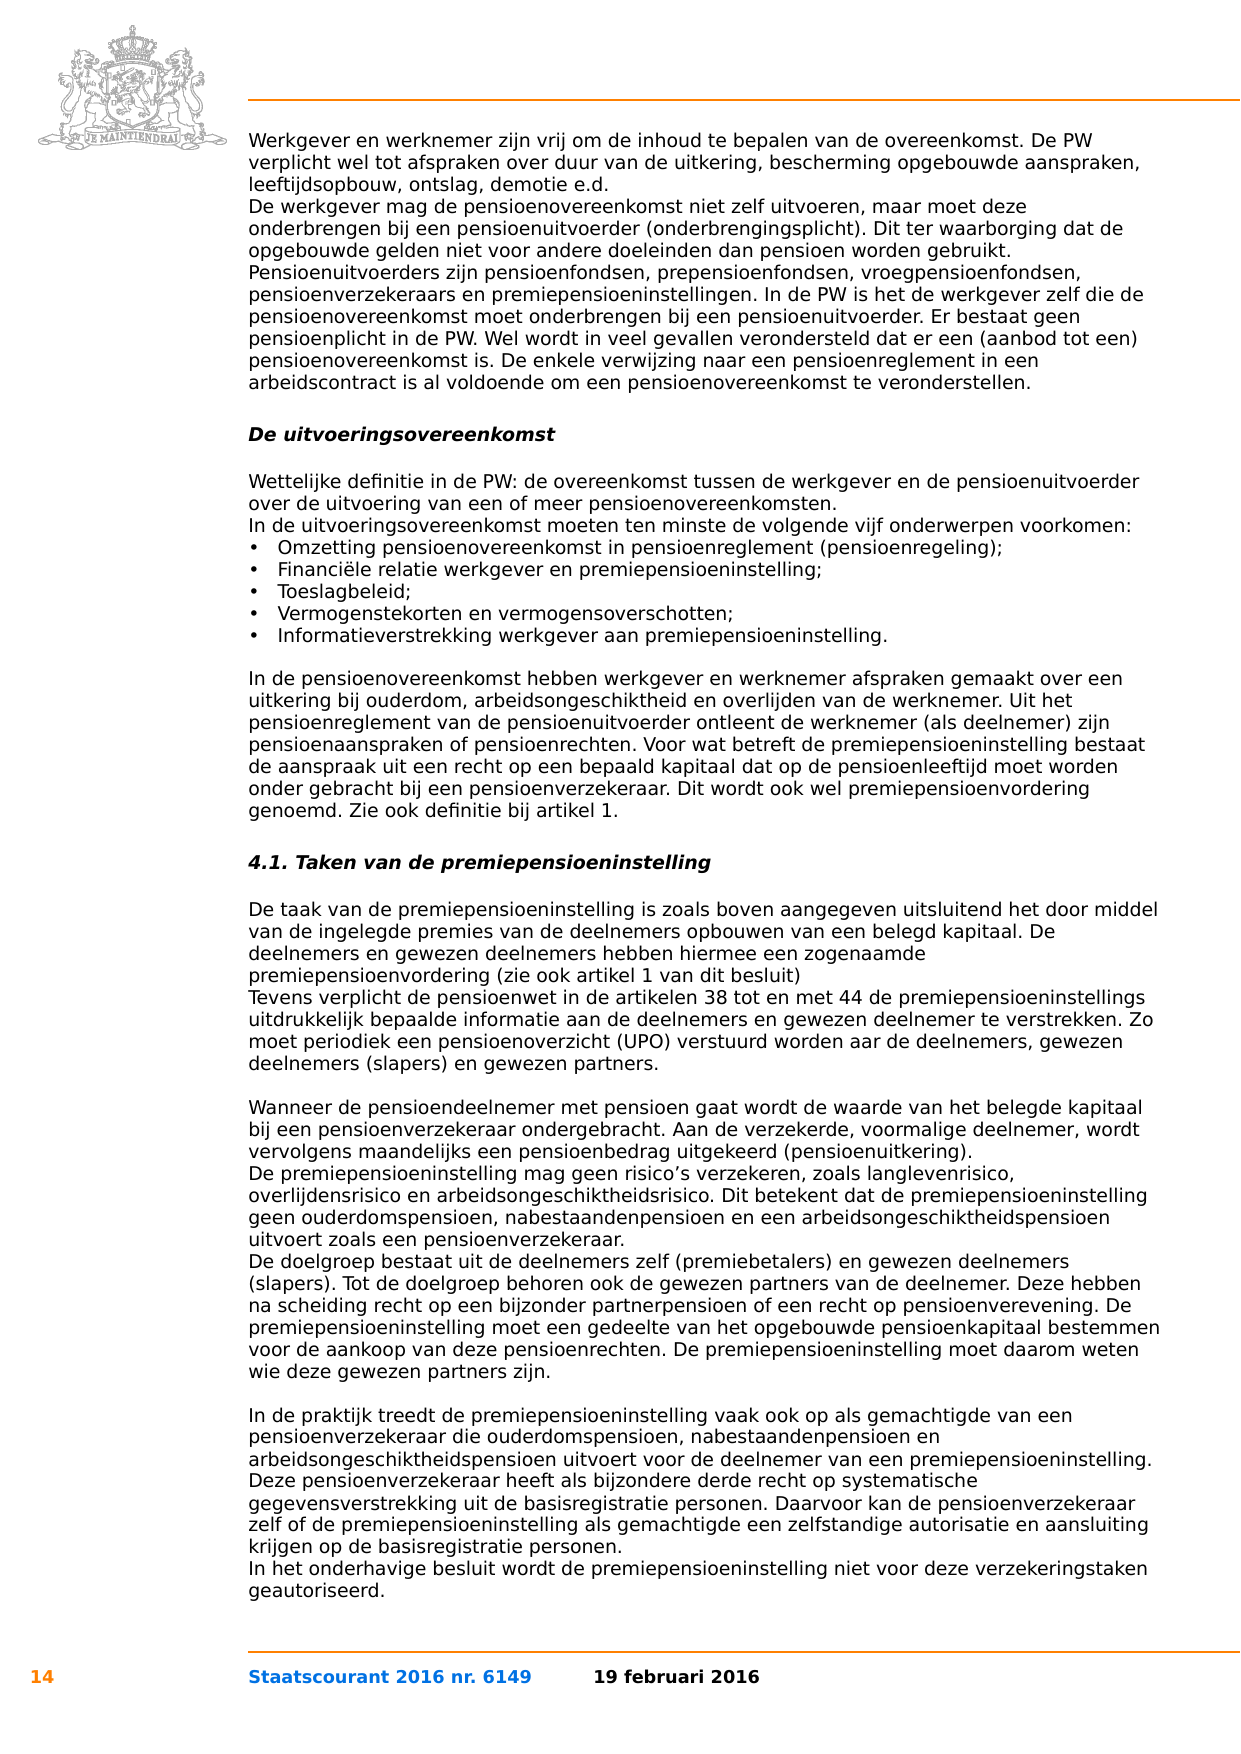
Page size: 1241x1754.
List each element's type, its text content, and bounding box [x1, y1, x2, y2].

text De werkgever mag de pensioenovereenkomst niet zelf uitvoeren, maar moet deze onderbrengen bij een pensioenuitvoerder (onderbrengingsplicht). Dit ter waarborging dat de opgebouwde gelden niet voor andere doeleinden dan pensioen worden gebruikt. Pensioenuitvoerders zijn pensioenfondsen, prepensioenfondsen, vroegpensioenfondsen, pensioenverzekeraars en premiepensioeninstellingen. In de PW is het de werkgever zelf die de pensioenovereenkomst moet onderbrengen bij een pensioenuitvoerder. Er bestaat geen pensioenplicht in de PW. Wel wordt in veel gevallen verondersteld dat er een (aanbod tot een) pensioenovereenkomst is. De enkele verwijzing naar een pensioenreglement in een arbeidscontract is al voldoende om een pensioenovereenkomst te veronderstellen. [248, 196, 1163, 394]
text • Omzetting pensioenovereenkomst in pensioenreglement (pensioenregeling); [248, 537, 1163, 558]
text De premiepensioeninstelling mag geen risico’s verzekeren, zoals langlevenrisico, overlijdensrisico en arbeidsongeschiktheidsrisico. Dit betekent dat de premiepensioeninstelling geen ouderdomspensioen, nabestaandenpensioen en een arbeidsongeschiktheidspensioen uitvoert zoals een pensioenverzekeraar. [248, 1163, 1163, 1251]
text Deze pensioenverzekeraar heeft als bijzondere derde recht op systematische gegevensverstrekking uit de basisregistratie personen. Daarvoor kan de pensioenverzekeraar zelf of de premiepensioeninstelling als gemachtigde een zelfstandige autorisatie en aansluiting krijgen op de basisregistratie personen. [248, 1470, 1163, 1558]
text De taak van de premiepensioeninstelling is zoals boven aangegeven uitsluitend het door middel van de ingelegde premies van de deelnemers opbouwen van een belegd kapitaal. De deelnemers en gewezen deelnemers hebben hiermee een zogenaamde premiepensioenvordering (zie ook artikel 1 van dit besluit) [248, 899, 1163, 987]
text De doelgroep bestaat uit de deelnemers zelf (premiebetalers) en gewezen deelnemers (slapers). Tot de doelgroep behoren ook de gewezen partners van de deelnemer. Deze hebben na scheiding recht op een bijzonder partnerpensioen of een recht op pensioenverevening. De premiepensioeninstelling moet een gedeelte van het opgebouwde pensioenkapitaal bestemmen voor de aankoop van deze pensioenrechten. De premiepensioeninstelling moet daarom weten wie deze gewezen partners zijn. [248, 1251, 1163, 1383]
text In het onderhavige besluit wordt de premiepensioeninstelling niet voor deze verzekeringstaken geautoriseerd. [248, 1558, 1163, 1602]
text Wanneer de pensioendeelnemer met pensioen gaat wordt de waarde van het belegde kapitaal bij een pensioenverzekeraar ondergebracht. Aan de verzekerde, voormalige deelnemer, wordt vervolgens maandelijks een pensioenbedrag uitgekeerd (pensioenuitkering). [248, 1097, 1163, 1163]
text Wettelijke definitie in de PW: de overeenkomst tussen de werkgever en de pensioenuitvoerder over de uitvoering van een of meer pensioenovereenkomsten. [248, 471, 1163, 514]
text • Toeslagbeleid; [248, 581, 1163, 602]
text In de praktijk treedt de premiepensioeninstelling vaak ook op als gemachtigde van een pensioenverzekeraar die ouderdomspensioen, nabestaandenpensioen en arbeidsongeschiktheidspensioen uitvoert voor de deelnemer van een premiepensioeninstelling. [248, 1404, 1163, 1470]
text • Financiële relatie werkgever en premiepensioeninstelling; [248, 558, 1163, 581]
text Tevens verplicht de pensioenwet in de artikelen 38 tot en met 44 de premiepensioeninstellings uitdrukkelijk bepaalde informatie aan de deelnemers en gewezen deelnemer te verstrekken. Zo moet periodiek een pensioenoverzicht (UPO) verstuurd worden aar de deelnemers, gewezen deelnemers (slapers) en gewezen partners. [248, 987, 1163, 1075]
text • Vermogenstekorten en vermogensoverschotten; [248, 602, 1163, 624]
text Werkgever en werknemer zijn vrij om de inhoud te bepalen van de overeenkomst. De PW verplicht wel tot afspraken over duur van de uitkering, bescherming opgebouwde aanspraken, leeftijdsopbouw, ontslag, demotie e.d. [248, 130, 1163, 196]
subtitle De uitvoeringsovereenkomst [248, 424, 1163, 446]
text In de uitvoeringsovereenkomst moeten ten minste de volgende vijf onderwerpen voorkomen: [248, 514, 1163, 537]
picture [38, 25, 227, 150]
text • Informatieverstrekking werkgever aan premiepensioeninstelling. [248, 624, 1163, 646]
subtitle 4.1. Taken van de premiepensioeninstelling [248, 852, 1163, 874]
text In de pensioenovereenkomst hebben werkgever en werknemer afspraken gemaakt over een uitkering bij ouderdom, arbeidsongeschiktheid en overlijden van de werknemer. Uit het pensioenreglement van de pensioenuitvoerder ontleent de werknemer (als deelnemer) zijn pensioenaanspraken of pensioenrechten. Voor wat betreft de premiepensioeninstelling bestaat de aanspraak uit een recht op een bepaald kapitaal dat op de pensioenleeftijd moet worden onder gebracht bij een pensioenverzekeraar. Dit wordt ook wel premiepensioenvordering genoemd. Zie ook definitie bij artikel 1. [248, 668, 1163, 822]
